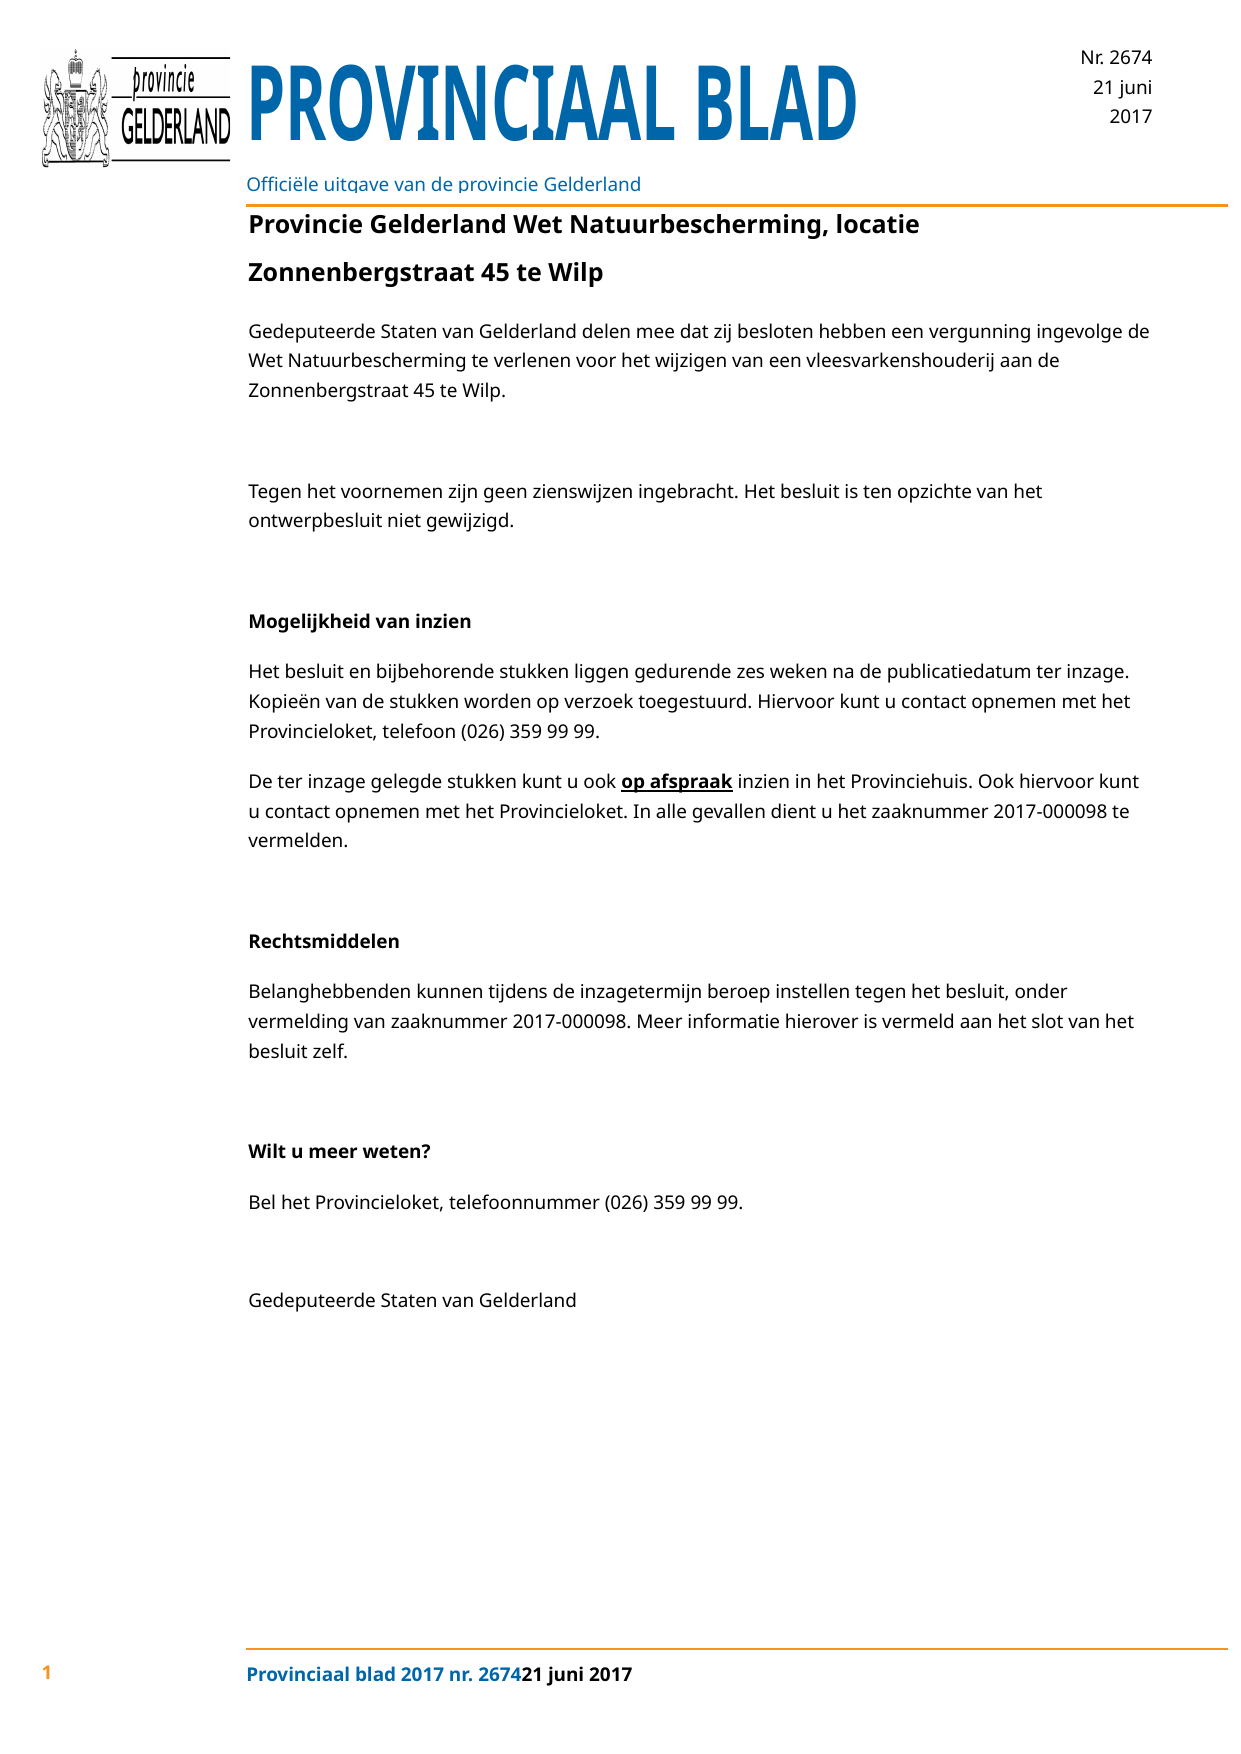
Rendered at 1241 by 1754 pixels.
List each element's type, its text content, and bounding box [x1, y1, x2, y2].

text De ter inzage gelegde stukken kunt u ook op afspraak inzien in het Provinciehuis. Ook hiervoor kunt u contact opnemen met het Provincieloket. In alle gevallen dient u het zaaknummer 2017-000098 te vermelden. [248, 768, 1152, 853]
text Gedeputeerde Staten van Gelderland delen mee dat zij besloten hebben een vergunning ingevolge de Wet Natuurbescherming te verlenen voor het wijzigen van een vleesvarkenshouderij aan de Zonnenbergstraat 45 te Wilp. [248, 318, 1152, 403]
text Het besluit en bijbehorende stukken liggen gedurende zes weken na de publicatiedatum ter inzage. Kopieën van de stukken worden op verzoek toegestuurd. Hiervoor kunt u contact opnemen met het Provincieloket, telefoon (026) 359 99 99. [248, 659, 1152, 744]
text Bel het Provincieloket, telefoonnummer (026) 359 99 99. [248, 1189, 1152, 1215]
text Mogelijkheid van inzien [248, 608, 1152, 634]
text Belanghebbenden kunnen tijdens de inzagetermijn beroep instellen tegen het besluit, onder vermelding van zaaknummer 2017-000098. Meer informatie hierover is vermeld aan het slot van het besluit zelf. [248, 979, 1152, 1064]
picture [41, 47, 231, 172]
text Wilt u meer weten? [248, 1139, 1152, 1164]
text Gedeputeerde Staten van Gelderland [248, 1287, 1152, 1313]
text Provincie Gelderland Wet Natuurbescherming, locatie Zonnenbergstraat 45 te Wilp [248, 207, 1152, 288]
text Rechtsmiddelen [248, 928, 1152, 954]
text Tegen het voornemen zijn geen zienswijzen ingebracht. Het besluit is ten opzichte van het ontwerpbesluit niet gewijzigd. [248, 478, 1152, 533]
